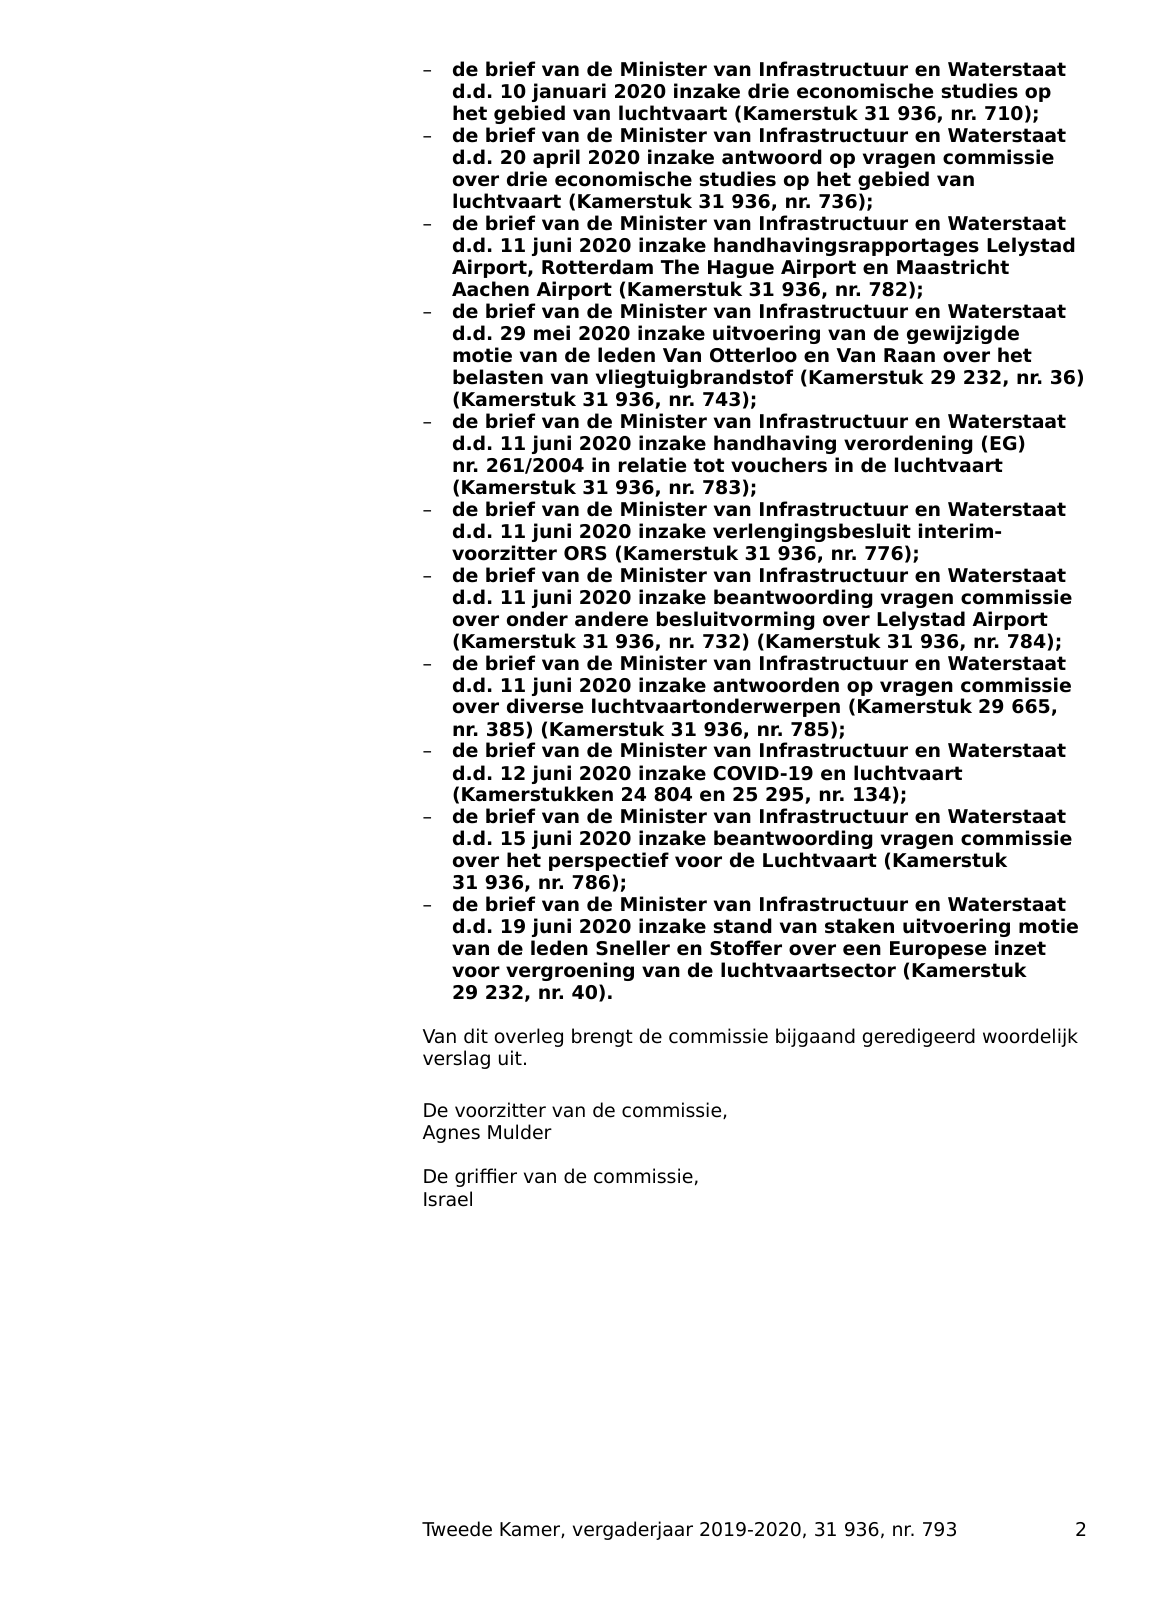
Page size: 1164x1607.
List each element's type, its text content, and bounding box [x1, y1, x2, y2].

text De voorzitter van de commissie, Agnes Mulder [422, 1100, 1087, 1144]
text – de brief van de Minister van Infrastructuur en Waterstaat d.d. 12 juni 2020 inzake COVID-19 en luchtvaart (Kamerstukken 24 804 en 25 295, nr. 134); [422, 740, 1087, 806]
text – de brief van de Minister van Infrastructuur en Waterstaat d.d. 19 juni 2020 inzake stand van staken uitvoering motie van de leden Sneller en Stoffer over een Europese inzet voor vergroening van de luchtvaartsector (Kamerstuk 29 232, nr. 40). [422, 894, 1087, 1004]
text – de brief van de Minister van Infrastructuur en Waterstaat d.d. 10 januari 2020 inzake drie economische studies op het gebied van luchtvaart (Kamerstuk 31 936, nr. 710); [422, 59, 1087, 125]
text – de brief van de Minister van Infrastructuur en Waterstaat d.d. 11 juni 2020 inzake verlengingsbesluit interim-voorzitter ORS (Kamerstuk 31 936, nr. 776); [422, 499, 1087, 564]
text De griffier van de commissie, Israel [422, 1166, 1087, 1210]
text – de brief van de Minister van Infrastructuur en Waterstaat d.d. 15 juni 2020 inzake beantwoording vragen commissie over het perspectief voor de Luchtvaart (Kamerstuk 31 936, nr. 786); [422, 806, 1087, 894]
text – de brief van de Minister van Infrastructuur en Waterstaat d.d. 11 juni 2020 inzake beantwoording vragen commissie over onder andere besluitvorming over Lelystad Airport (Kamerstuk 31 936, nr. 732) (Kamerstuk 31 936, nr. 784); [422, 564, 1087, 652]
text – de brief van de Minister van Infrastructuur en Waterstaat d.d. 11 juni 2020 inzake handhaving verordening (EG) nr. 261/2004 in relatie tot vouchers in de luchtvaart (Kamerstuk 31 936, nr. 783); [422, 411, 1087, 499]
text – de brief van de Minister van Infrastructuur en Waterstaat d.d. 11 juni 2020 inzake handhavingsrapportages Lelystad Airport, Rotterdam The Hague Airport en Maastricht Aachen Airport (Kamerstuk 31 936, nr. 782); [422, 213, 1087, 301]
text Van dit overleg brengt de commissie bijgaand geredigeerd woordelijk verslag uit. [422, 1026, 1087, 1070]
text – de brief van de Minister van Infrastructuur en Waterstaat d.d. 11 juni 2020 inzake antwoorden op vragen commissie over diverse luchtvaartonderwerpen (Kamerstuk 29 665, nr. 385) (Kamerstuk 31 936, nr. 785); [422, 652, 1087, 740]
text – de brief van de Minister van Infrastructuur en Waterstaat d.d. 29 mei 2020 inzake uitvoering van de gewijzigde motie van de leden Van Otterloo en Van Raan over het belasten van vliegtuigbrandstof (Kamerstuk 29 232, nr. 36) (Kamerstuk 31 936, nr. 743); [422, 301, 1087, 411]
text – de brief van de Minister van Infrastructuur en Waterstaat d.d. 20 april 2020 inzake antwoord op vragen commissie over drie economische studies op het gebied van luchtvaart (Kamerstuk 31 936, nr. 736); [422, 125, 1087, 213]
